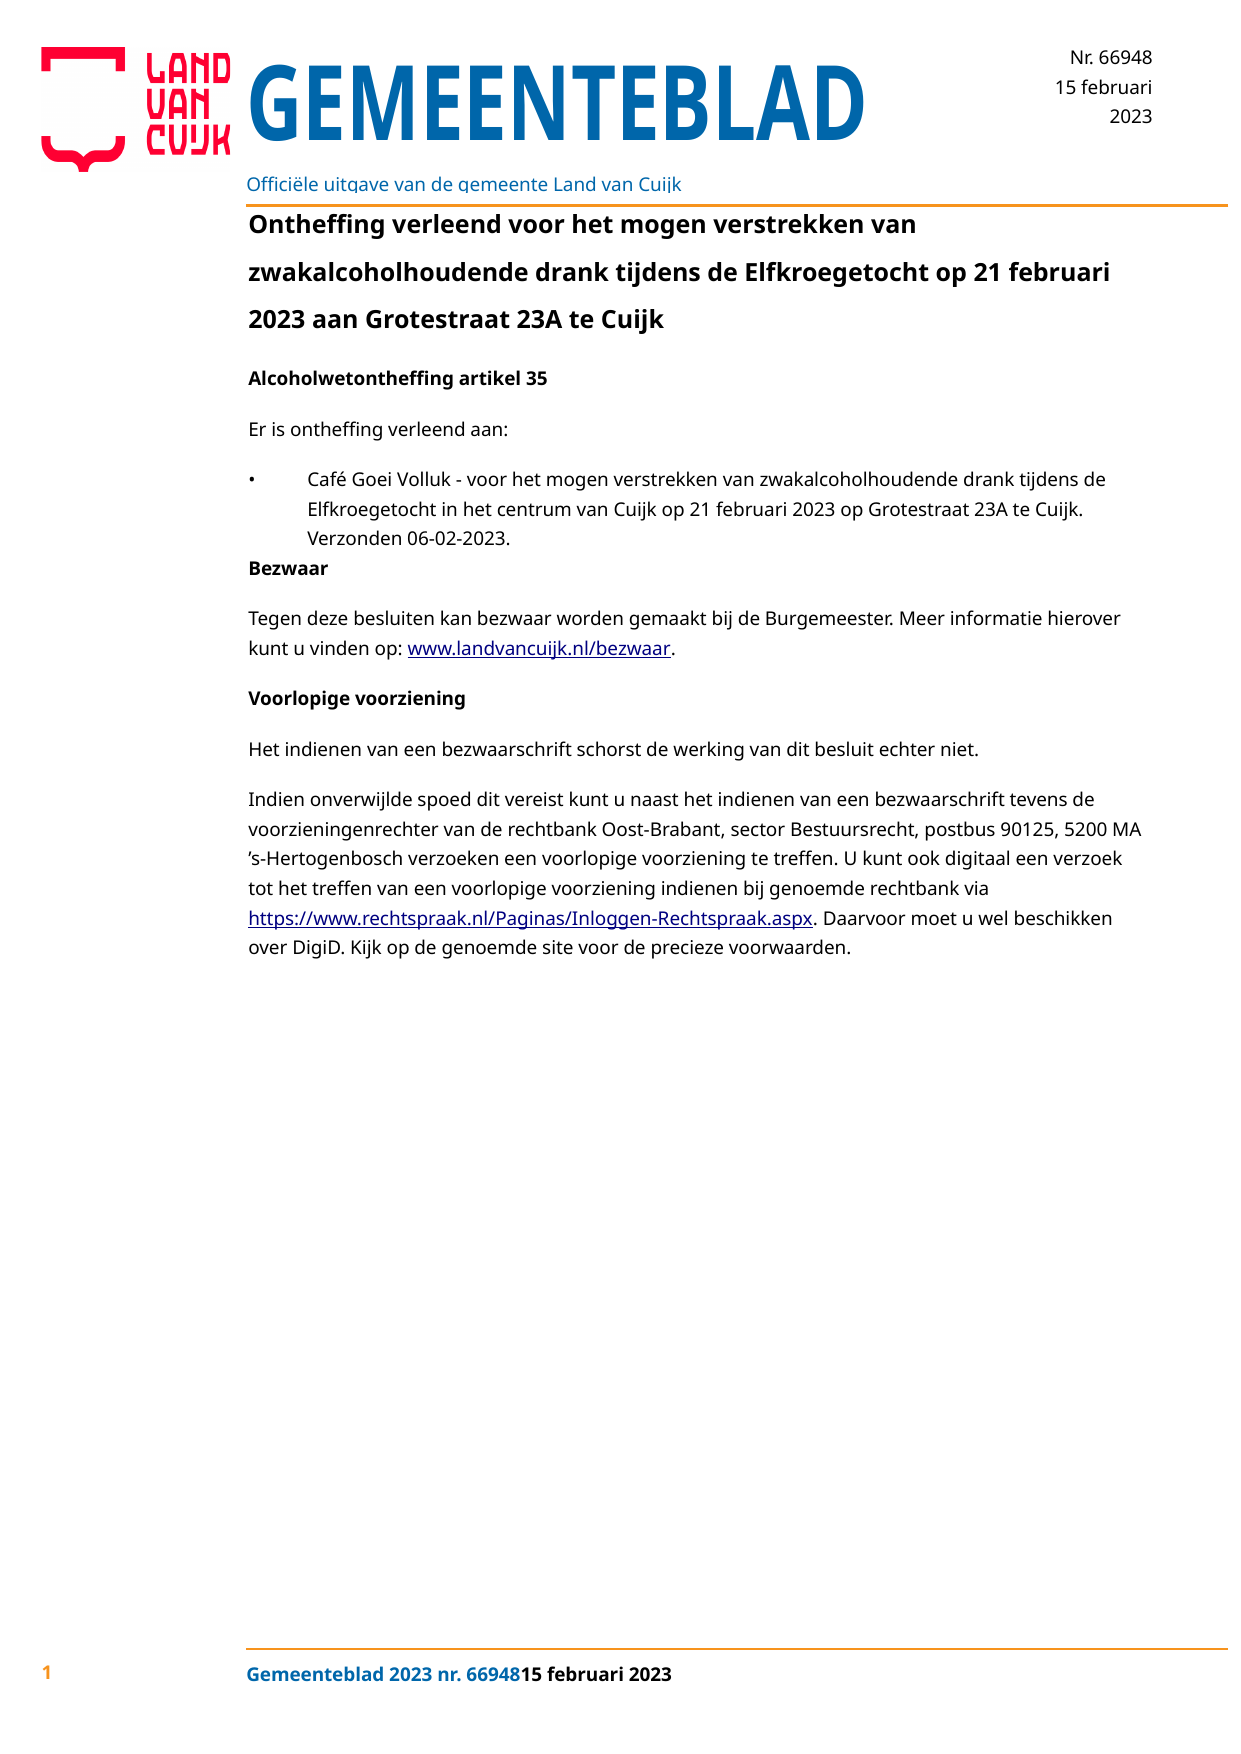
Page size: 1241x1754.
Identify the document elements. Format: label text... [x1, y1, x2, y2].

text Ontheffing verleend voor het mogen verstrekken van zwakalcoholhoudende drank tijdens de Elfkroegetocht op 21 februari 2023 aan Grotestraat 23A te Cuijk [248, 207, 1152, 336]
picture [41, 47, 231, 172]
list Café Goei Volluk - voor het mogen verstrekken van zwakalcoholhoudende drank tijdens de Elfkroegetocht in het centrum van Cuijk op 21 februari 2023 op Grotestraat 23A te Cuijk. Verzonden 06-02-2023. [248, 466, 1152, 551]
text Indien onverwijlde spoed dit vereist kunt u naast het indienen van een bezwaarschrift tevens de voorzieningenrechter van de rechtbank Oost-Brabant, sector Bestuursrecht, postbus 90125, 5200 MA ’s-Hertogenbosch verzoeken een voorlopige voorziening te treffen. U kunt ook digitaal een verzoek tot het treffen van een voorlopige voorziening indienen bij genoemde rechtbank via https://www.rechtspraak.nl/Paginas/Inloggen-Rechtspraak.aspx. Daarvoor moet u wel beschikken over DigiD. Kijk op de genoemde site voor de precieze voorwaarden. [248, 786, 1152, 960]
text Alcoholwetontheffing artikel 35 [248, 366, 1152, 391]
text Er is ontheffing verleend aan: [248, 416, 1152, 442]
text Tegen deze besluiten kan bezwaar worden gemaakt bij de Burgemeester. Meer informatie hierover kunt u vinden op: www.landvancuijk.nl/bezwaar. [248, 606, 1152, 661]
text Voorlopige voorziening [248, 686, 1152, 711]
text Bezwaar [248, 555, 1152, 581]
text Het indienen van een bezwaarschrift schorst de werking van dit besluit echter niet. [248, 736, 1152, 762]
